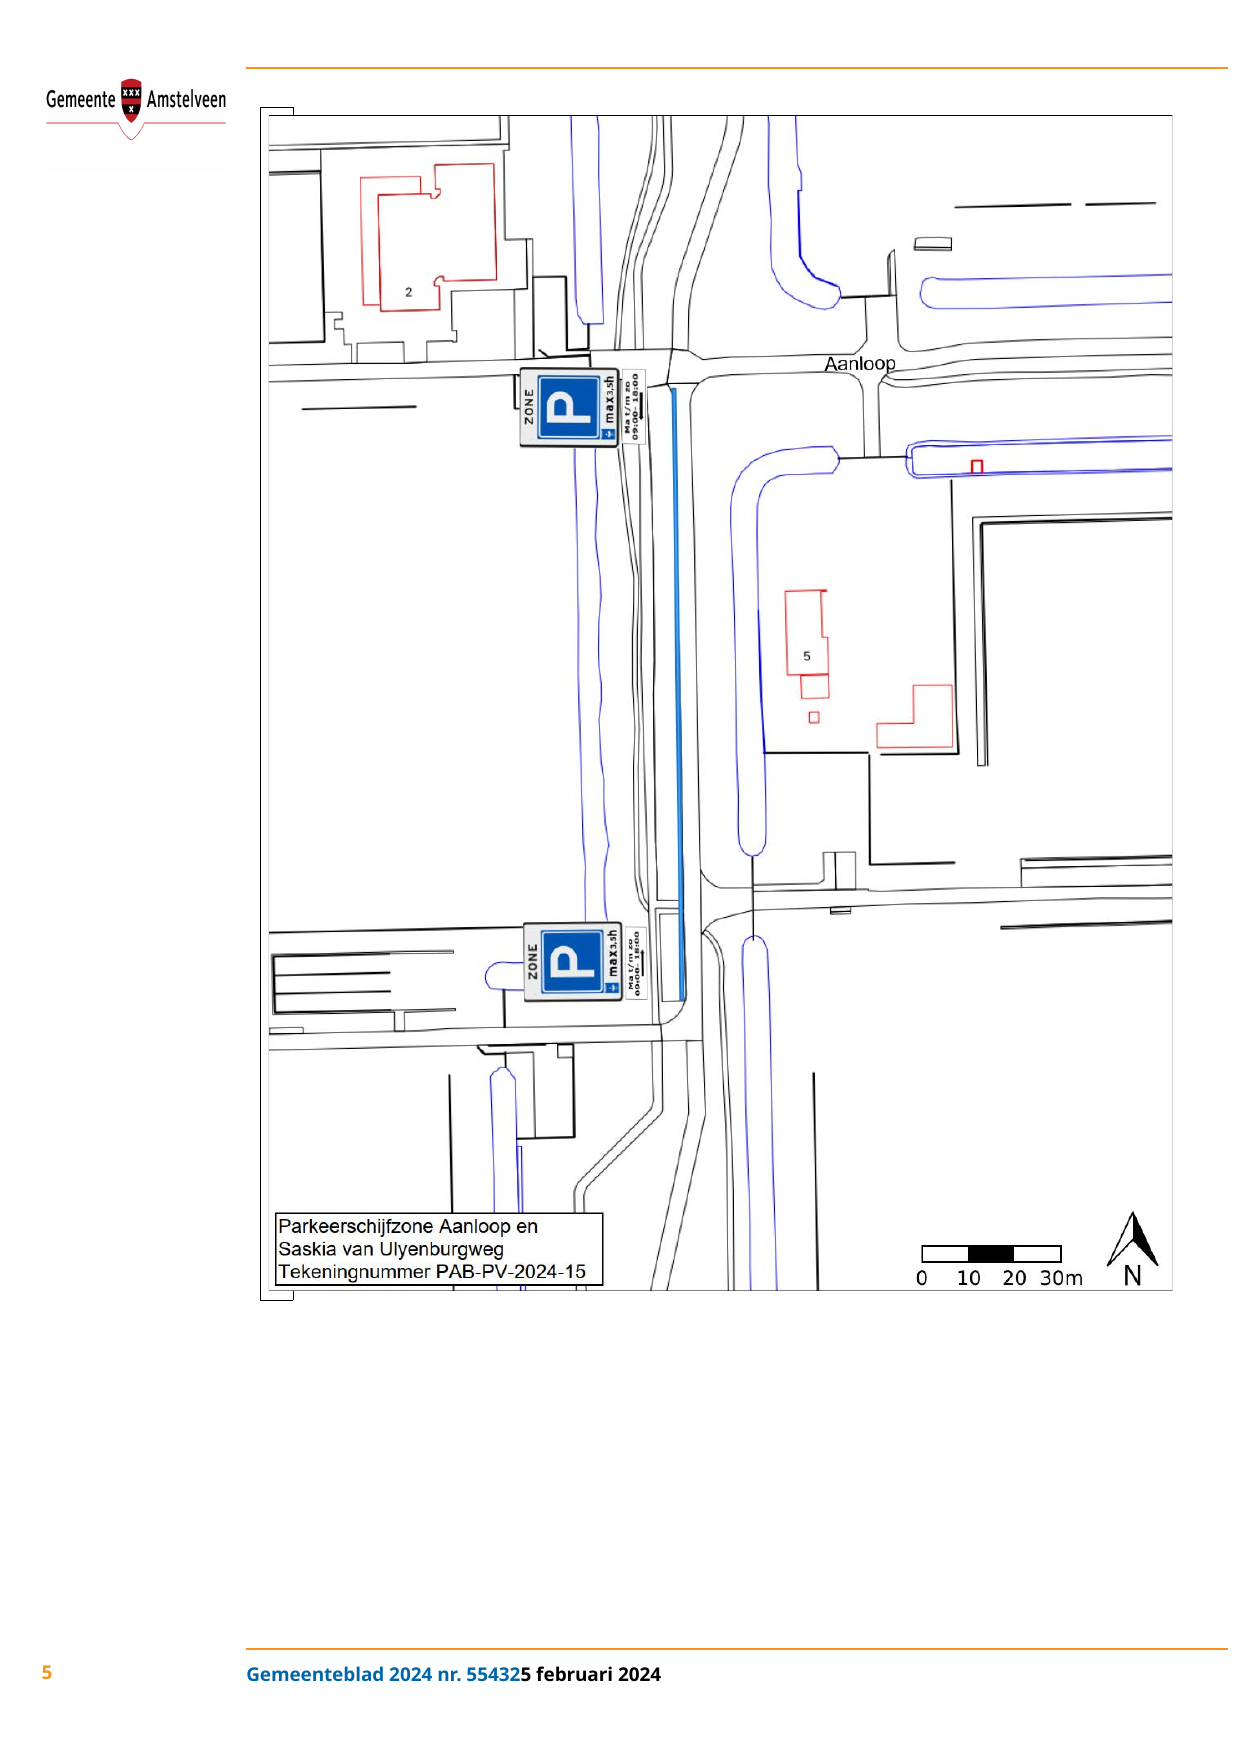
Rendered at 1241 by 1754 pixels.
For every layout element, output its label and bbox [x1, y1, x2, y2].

picture [41, 47, 231, 172]
picture [268, 115, 1173, 1291]
